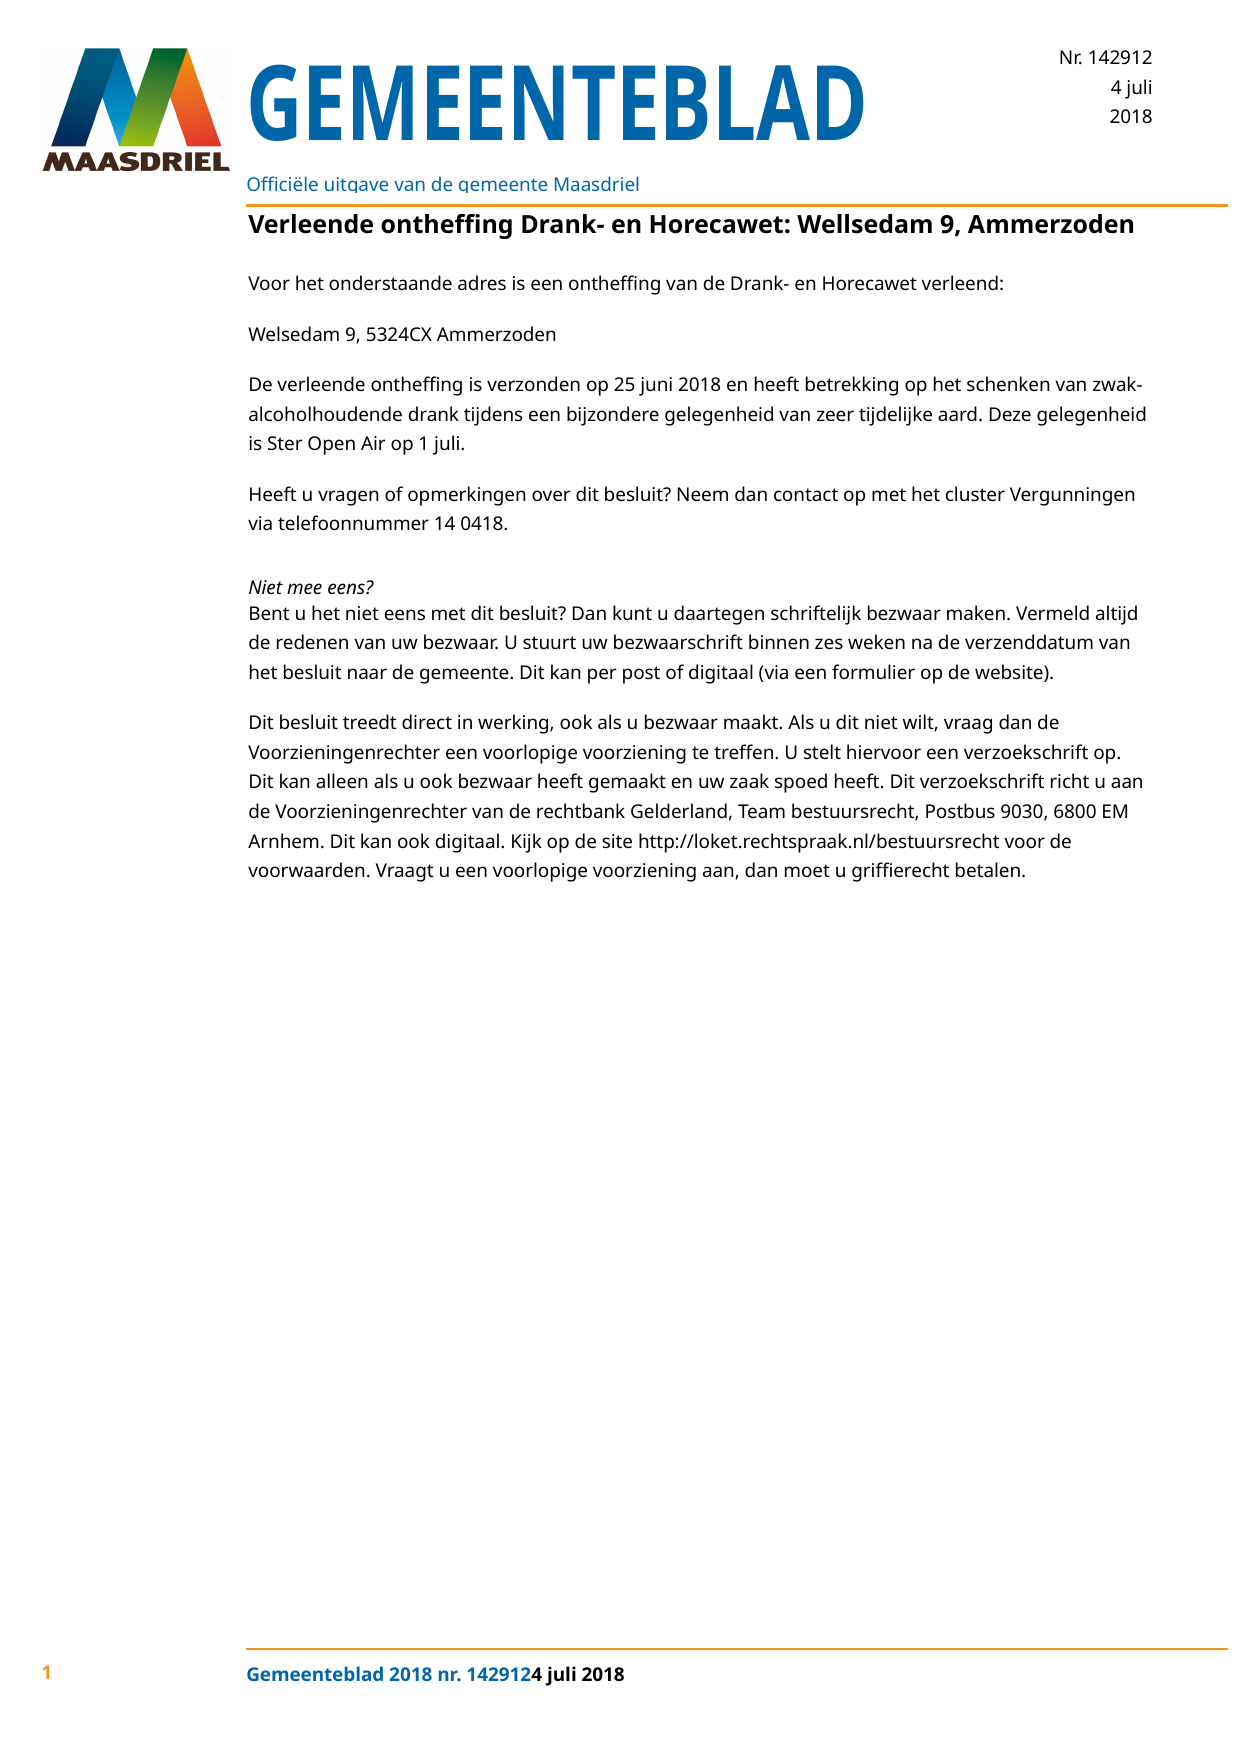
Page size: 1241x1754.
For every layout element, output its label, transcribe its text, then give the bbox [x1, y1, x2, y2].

text Welsedam 9, 5324CX Ammerzoden [248, 321, 1152, 346]
text Voor het onderstaande adres is een ontheffing van de Drank- en Horecawet verleend: [248, 270, 1152, 296]
picture [41, 47, 231, 172]
text Heeft u vragen of opmerkingen over dit besluit? Neem dan contact op met het cluster Vergunningen via telefoonnummer 14 0418. [248, 481, 1152, 536]
text Bent u het niet eens met dit besluit? Dan kunt u daartegen schriftelijk bezwaar maken. Vermeld altijd de redenen van uw bezwaar. U stuurt uw bezwaarschrift binnen zes weken na de verzenddatum van het besluit naar de gemeente. Dit kan per post of digitaal (via een formulier op de website). [248, 600, 1152, 685]
text De verleende ontheffing is verzonden op 25 juni 2018 en heeft betrekking op het schenken van zwak-alcoholhoudende drank tijdens een bijzondere gelegenheid van zeer tijdelijke aard. Deze gelegenheid is Ster Open Air op 1 juli. [248, 371, 1152, 456]
text Verleende ontheffing Drank- en Horecawet: Wellsedam 9, Ammerzoden [248, 207, 1152, 241]
text Niet mee eens? [248, 574, 1152, 600]
text Dit besluit treedt direct in werking, ook als u bezwaar maakt. Als u dit niet wilt, vraag dan de Voorzieningenrechter een voorlopige voorziening te treffen. U stelt hiervoor een verzoekschrift op. Dit kan alleen als u ook bezwaar heeft gemaakt en uw zaak spoed heeft. Dit verzoekschrift richt u aan de Voorzieningenrechter van de rechtbank Gelderland, Team bestuursrecht, Postbus 9030, 6800 EM Arnhem. Dit kan ook digitaal. Kijk op de site http://loket.rechtspraak.nl/bestuursrecht voor de voorwaarden. Vraagt u een voorlopige voorziening aan, dan moet u griffierecht betalen. [248, 709, 1152, 883]
